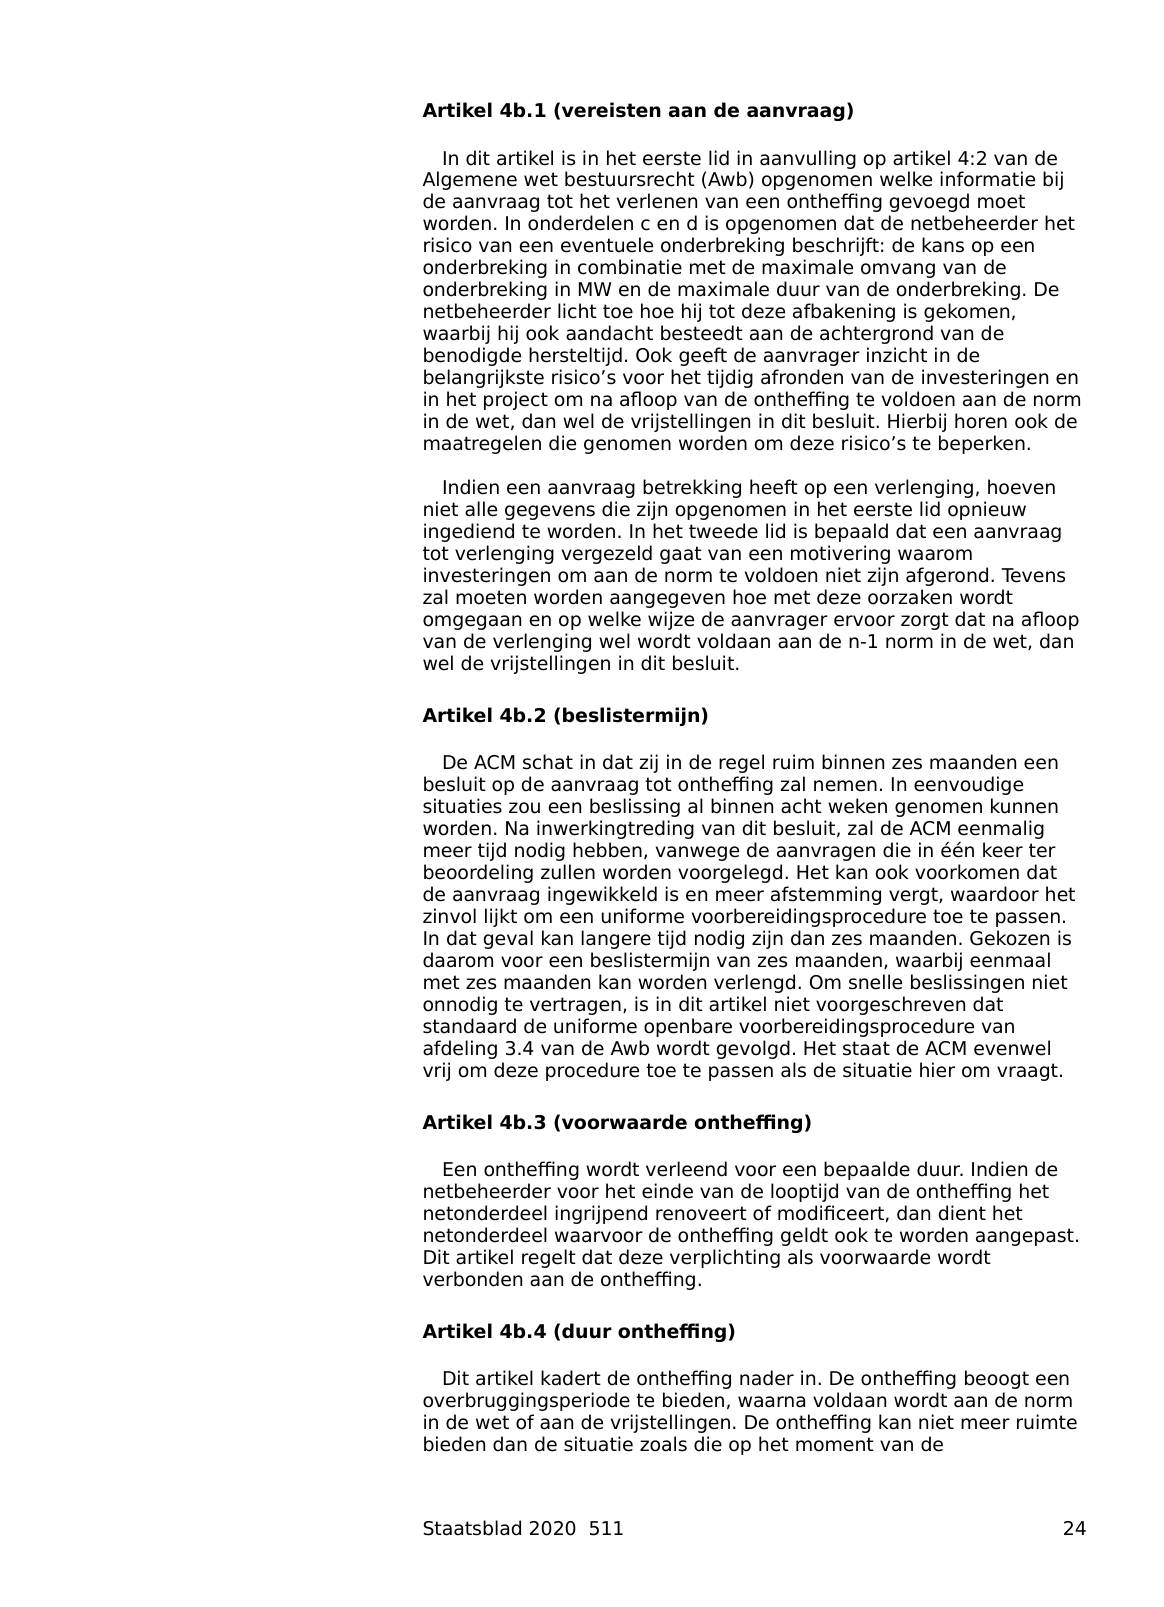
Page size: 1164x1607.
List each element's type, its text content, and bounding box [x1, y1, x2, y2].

text In dit artikel is in het eerste lid in aanvulling op artikel 4:2 van de Algemene wet bestuursrecht (Awb) opgenomen welke informatie bij de aanvraag tot het verlenen van een ontheffing gevoegd moet worden. In onderdelen c en d is opgenomen dat de netbeheerder het risico van een eventuele onderbreking beschrijft: de kans op een onderbreking in combinatie met de maximale omvang van de onderbreking in MW en de maximale duur van de onderbreking. De netbeheerder licht toe hoe hij tot deze afbakening is gekomen, waarbij hij ook aandacht besteedt aan de achtergrond van de benodigde hersteltijd. Ook geeft de aanvrager inzicht in de belangrijkste risico’s voor het tijdig afronden van de investeringen en in het project om na afloop van de ontheffing te voldoen aan de norm in de wet, dan wel de vrijstellingen in dit besluit. Hierbij horen ook de maatregelen die genomen worden om deze risico’s te beperken. [422, 147, 1087, 455]
text Een ontheffing wordt verleend voor een bepaalde duur. Indien de netbeheerder voor het einde van de looptijd van de ontheffing het netonderdeel ingrijpend renoveert of modificeert, dan dient het netonderdeel waarvoor de ontheffing geldt ook te worden aangepast. Dit artikel regelt dat deze verplichting als voorwaarde wordt verbonden aan de ontheffing. [422, 1159, 1087, 1291]
subtitle Artikel 4b.1 (vereisten aan de aanvraag) [422, 100, 1087, 122]
subtitle Artikel 4b.3 (voorwaarde ontheffing) [422, 1112, 1087, 1134]
subtitle Artikel 4b.4 (duur ontheffing) [422, 1321, 1087, 1343]
text Indien een aanvraag betrekking heeft op een verlenging, hoeven niet alle gegevens die zijn opgenomen in het eerste lid opnieuw ingediend te worden. In het tweede lid is bepaald dat een aanvraag tot verlenging vergezeld gaat van een motivering waarom investeringen om aan de norm te voldoen niet zijn afgerond. Tevens zal moeten worden aangegeven hoe met deze oorzaken wordt omgegaan en op welke wijze de aanvrager ervoor zorgt dat na afloop van de verlenging wel wordt voldaan aan de n-1 norm in de wet, dan wel de vrijstellingen in dit besluit. [422, 477, 1087, 675]
text De ACM schat in dat zij in de regel ruim binnen zes maanden een besluit op de aanvraag tot ontheffing zal nemen. In eenvoudige situaties zou een beslissing al binnen acht weken genomen kunnen worden. Na inwerkingtreding van dit besluit, zal de ACM eenmalig meer tijd nodig hebben, vanwege de aanvragen die in één keer ter beoordeling zullen worden voorgelegd. Het kan ook voorkomen dat de aanvraag ingewikkeld is en meer afstemming vergt, waardoor het zinvol lijkt om een uniforme voorbereidingsprocedure toe te passen. In dat geval kan langere tijd nodig zijn dan zes maanden. Gekozen is daarom voor een beslistermijn van zes maanden, waarbij eenmaal met zes maanden kan worden verlengd. Om snelle beslissingen niet onnodig te vertragen, is in dit artikel niet voorgeschreven dat standaard de uniforme openbare voorbereidingsprocedure van afdeling 3.4 van de Awb wordt gevolgd. Het staat de ACM evenwel vrij om deze procedure toe te passen als de situatie hier om vraagt. [422, 752, 1087, 1082]
subtitle Artikel 4b.2 (beslistermijn) [422, 705, 1087, 727]
text Dit artikel kadert de ontheffing nader in. De ontheffing beoogt een overbruggingsperiode te bieden, waarna voldaan wordt aan de norm in de wet of aan de vrijstellingen. De ontheffing kan niet meer ruimte bieden dan de situatie zoals die op het moment van de [422, 1368, 1087, 1456]
